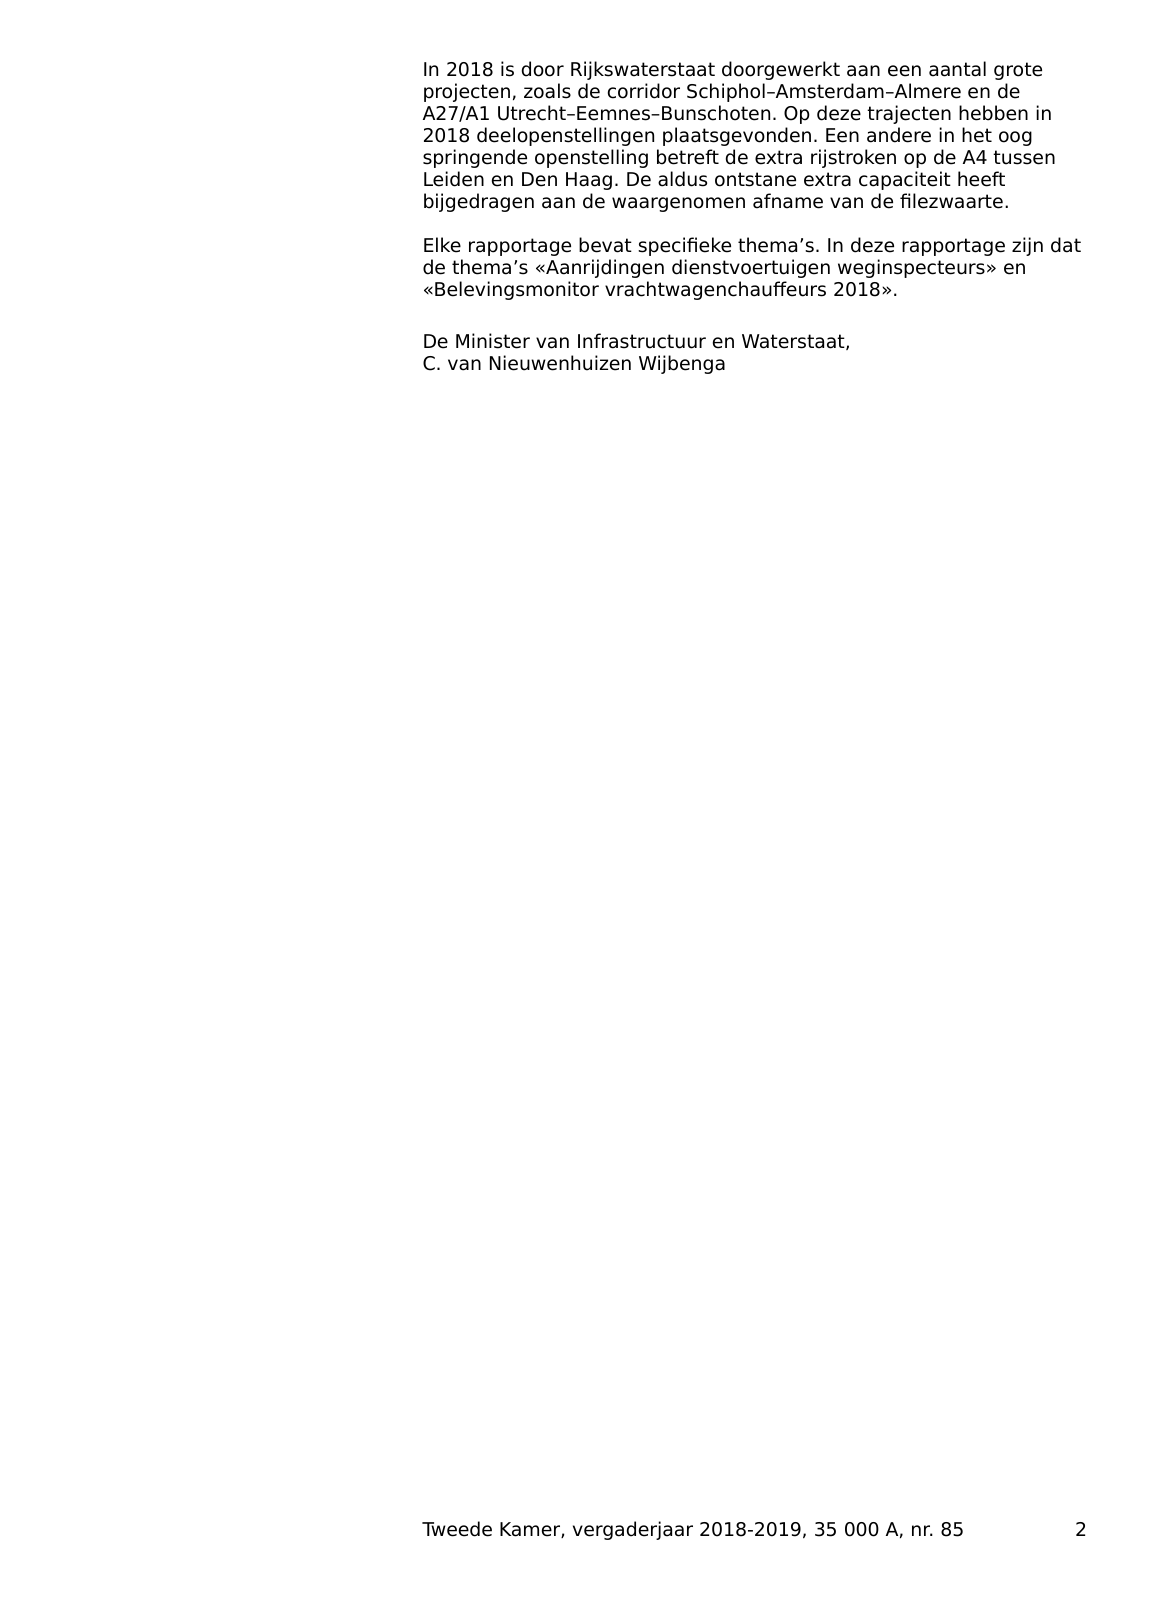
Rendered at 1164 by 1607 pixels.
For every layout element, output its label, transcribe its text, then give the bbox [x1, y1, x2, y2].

text In 2018 is door Rijkswaterstaat doorgewerkt aan een aantal grote projecten, zoals de corridor Schiphol–Amsterdam–Almere en de A27/A1 Utrecht–Eemnes–Bunschoten. Op deze trajecten hebben in 2018 deelopenstellingen plaatsgevonden. Een andere in het oog springende openstelling betreft de extra rijstroken op de A4 tussen Leiden en Den Haag. De aldus ontstane extra capaciteit heeft bijgedragen aan de waargenomen afname van de filezwaarte. [422, 59, 1087, 213]
text Elke rapportage bevat specifieke thema’s. In deze rapportage zijn dat de thema’s «Aanrijdingen dienstvoertuigen weginspecteurs» en «Belevingsmonitor vrachtwagenchauffeurs 2018». [422, 235, 1087, 301]
text De Minister van Infrastructuur en Waterstaat, C. van Nieuwenhuizen Wijbenga [422, 331, 1087, 375]
